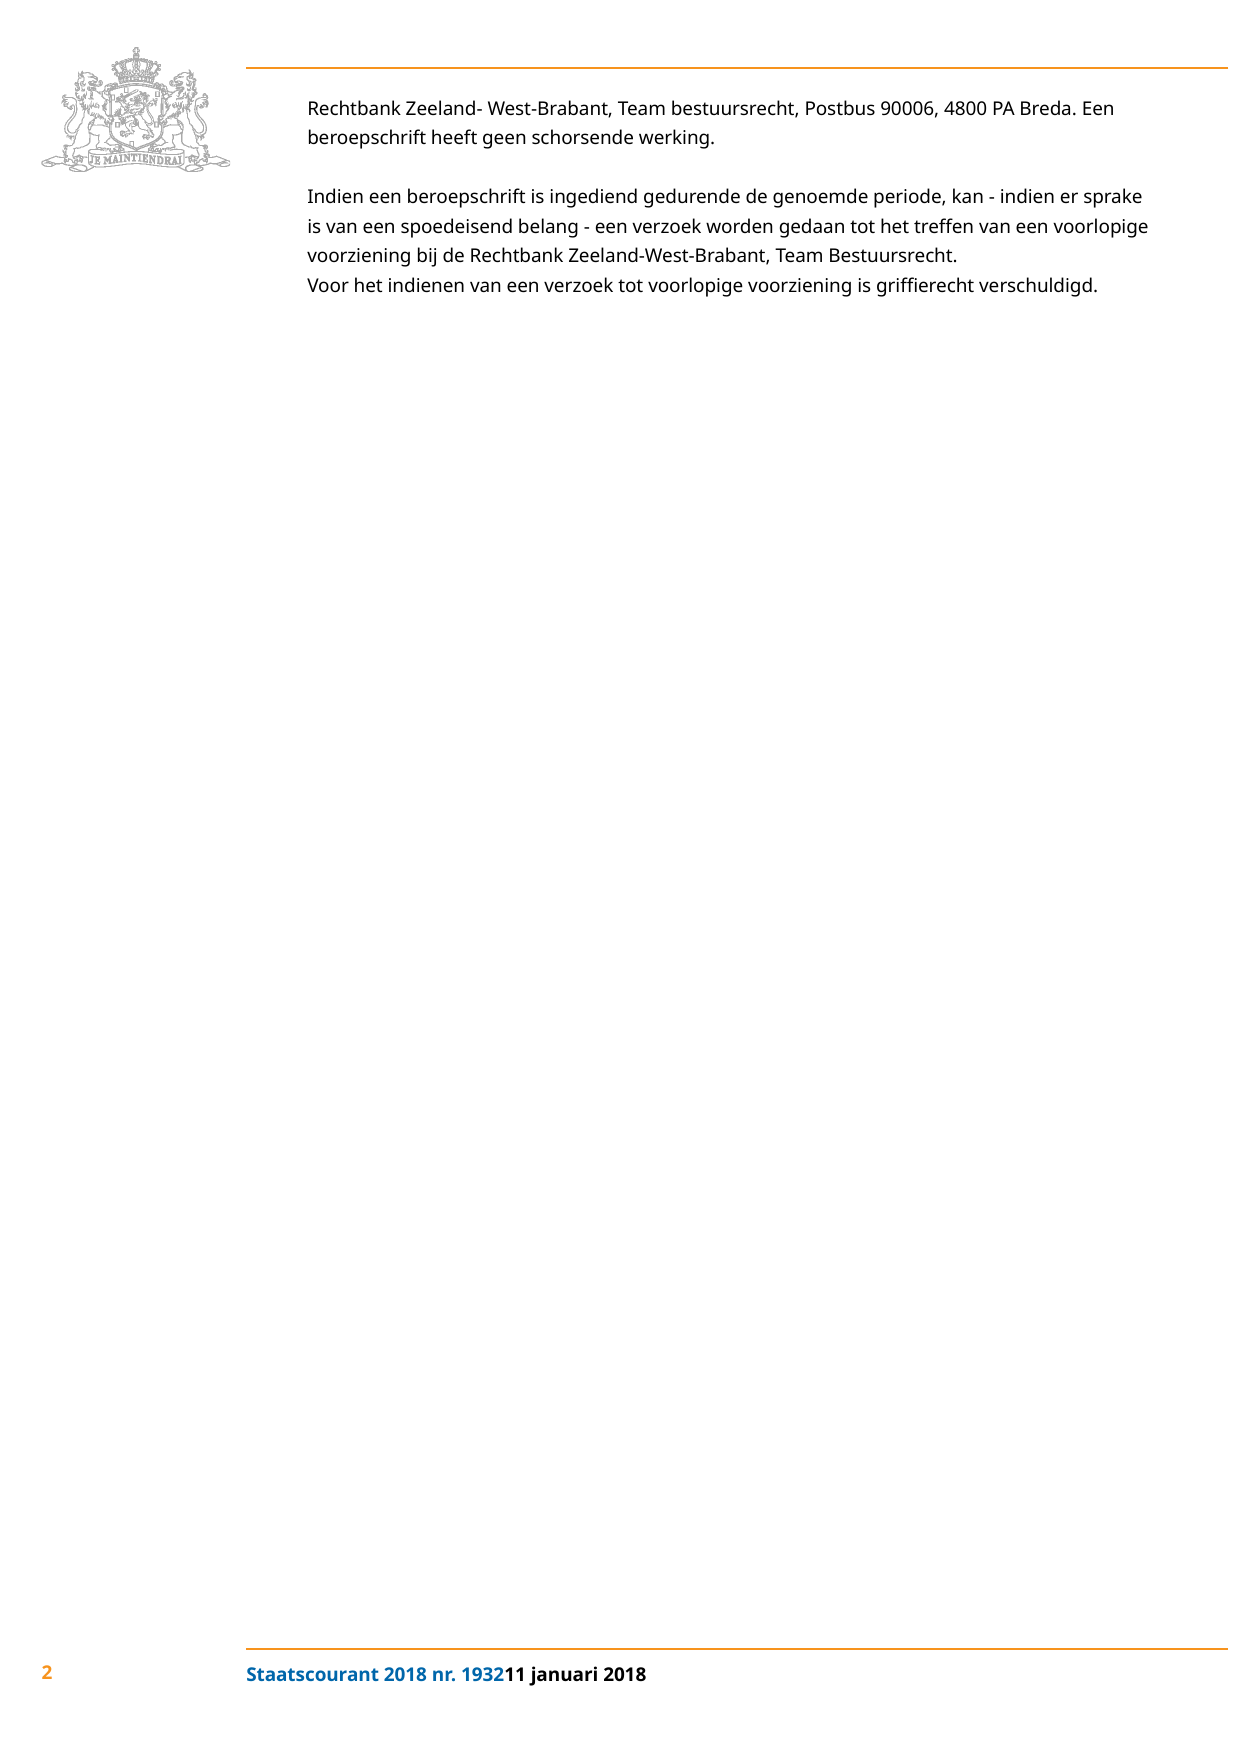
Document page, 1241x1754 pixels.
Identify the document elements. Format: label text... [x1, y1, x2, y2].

list Indien een beroepschrift is ingediend gedurende de genoemde periode, kan - indien er sprake is van een spoedeisend belang - een verzoek worden gedaan tot het treffen van een voorlopige voorziening bij de Rechtbank Zeeland-West-Brabant, Team Bestuursrecht. [248, 183, 1152, 268]
list Voor het indienen van een verzoek tot voorlopige voorziening is griffierecht verschuldigd. [248, 272, 1152, 298]
picture [41, 47, 231, 172]
list Rechtbank Zeeland- West-Brabant, Team bestuursrecht, Postbus 90006, 4800 PA Breda. Een beroepschrift heeft geen schorsende werking. [248, 95, 1152, 150]
